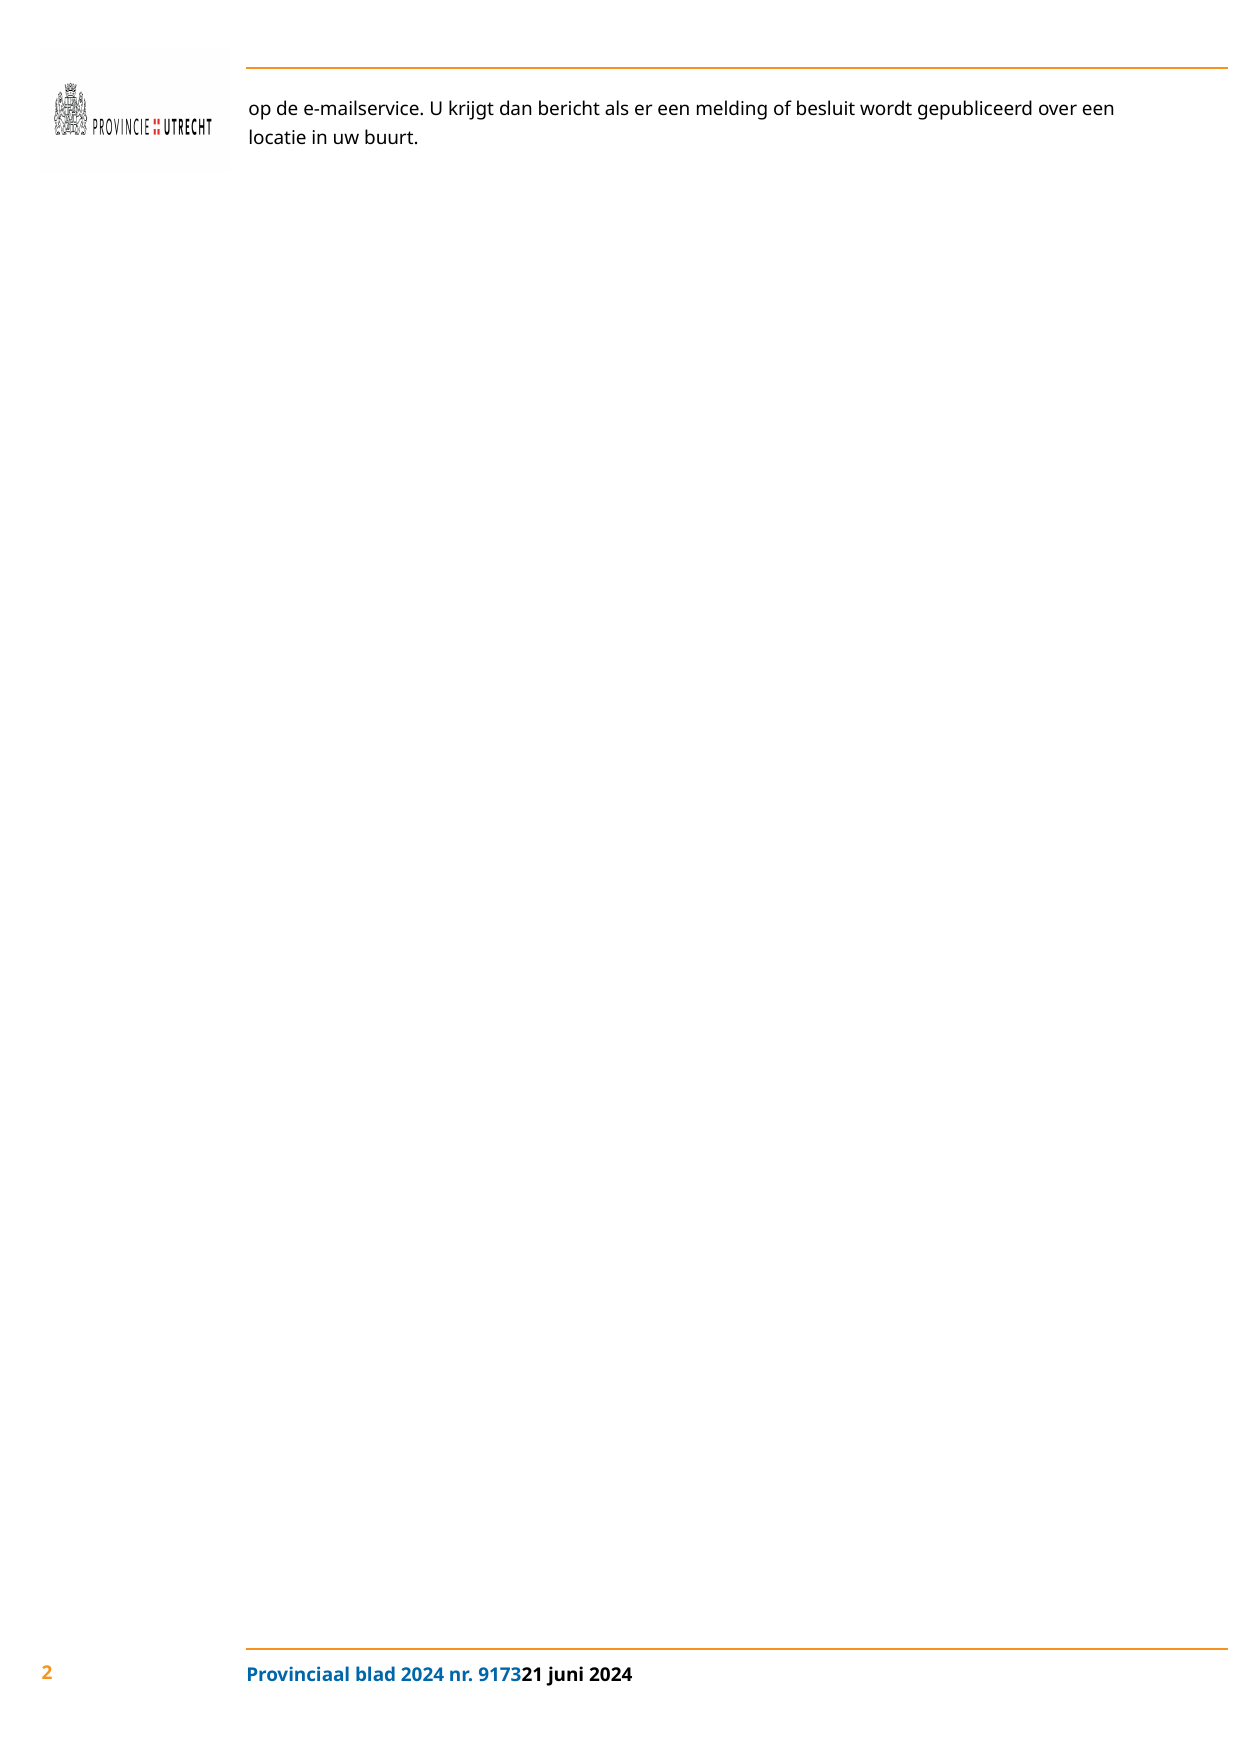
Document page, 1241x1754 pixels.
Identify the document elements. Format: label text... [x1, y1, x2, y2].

text op de e-mailservice. U krijgt dan bericht als er een melding of besluit wordt gepubliceerd over een locatie in uw buurt. [248, 95, 1152, 150]
picture [41, 47, 231, 172]
